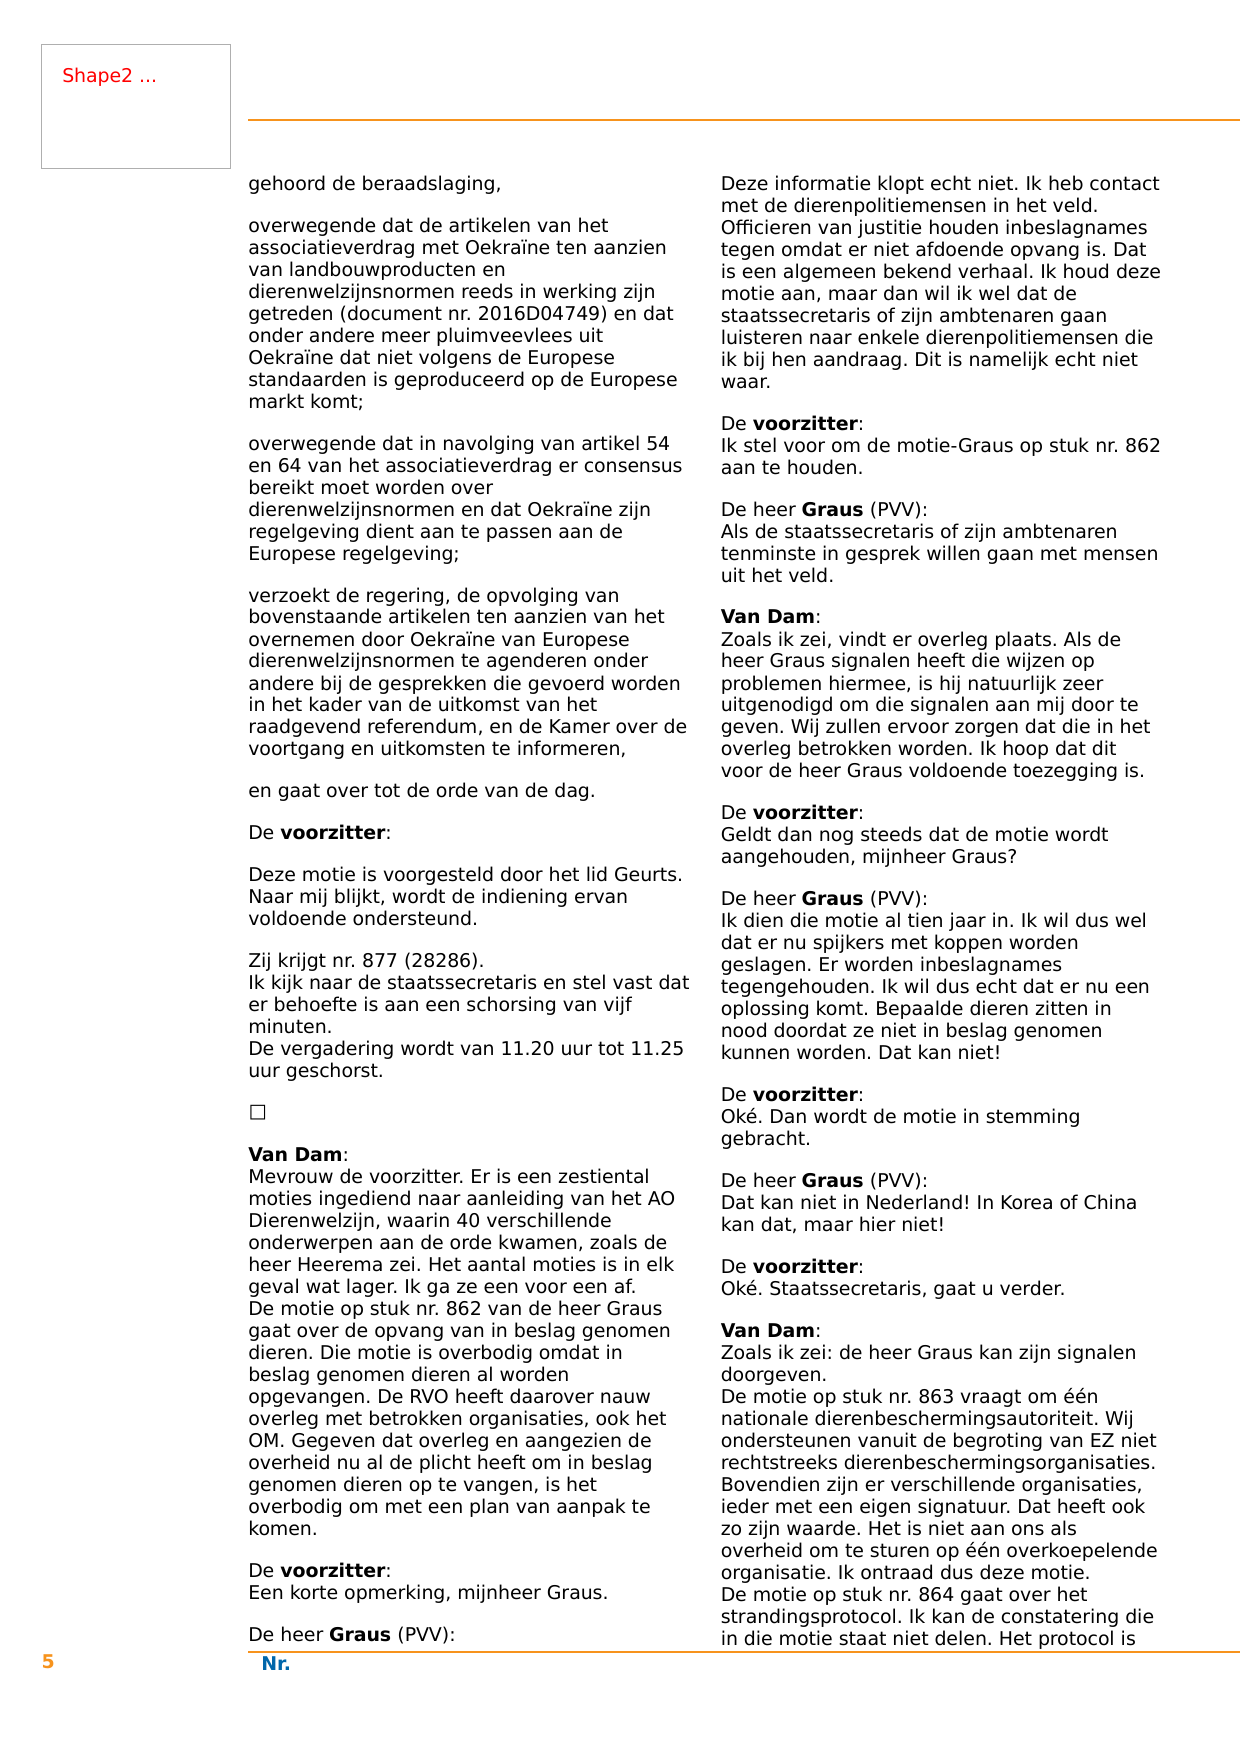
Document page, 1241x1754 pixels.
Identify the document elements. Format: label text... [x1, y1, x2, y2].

text Mevrouw de voorzitter. Er is een zestiental moties ingediend naar aanleiding van het AO Dierenwelzijn, waarin 40 verschillende onderwerpen aan de orde kwamen, zoals de heer Heerema zei. Het aantal moties is in elk geval wat lager. Ik ga ze een voor een af. [248, 1166, 691, 1298]
text Ik stel voor om de motie-Graus op stuk nr. 862 aan te houden. [721, 434, 1163, 478]
text Ik dien die motie al tien jaar in. Ik wil dus wel dat er nu spijkers met koppen worden geslagen. Er worden inbeslagnames tegengehouden. Ik wil dus echt dat er nu een oplossing komt. Bepaalde dieren zitten in nood doordat ze niet in beslag genomen kunnen worden. Dat kan niet! [721, 910, 1163, 1064]
text Deze informatie klopt echt niet. Ik heb contact met de dierenpolitiemensen in het veld. Officieren van justitie houden inbeslagnames tegen omdat er niet afdoende opvang is. Dat is een algemeen bekend verhaal. Ik houd deze motie aan, maar dan wil ik wel dat de staatssecretaris of zijn ambtenaren gaan luisteren naar enkele dierenpolitiemensen die ik bij hen aandraag. Dit is namelijk echt niet waar. [721, 173, 1163, 393]
text De voorzitter: [248, 822, 691, 844]
text De motie op stuk nr. 863 vraagt om één nationale dierenbeschermingsautoriteit. Wij ondersteunen vanuit de begroting van EZ niet rechtstreeks dierenbeschermingsorganisaties. Bovendien zijn er verschillende organisaties, ieder met een eigen signatuur. Dat heeft ook zo zijn waarde. Het is niet aan ons als overheid om te sturen op één overkoepelende organisatie. Ik ontraad dus deze motie. [721, 1386, 1163, 1584]
text Als de staatssecretaris of zijn ambtenaren tenminste in gesprek willen gaan met mensen uit het veld. [721, 521, 1163, 586]
text overwegende dat de artikelen van het associatieverdrag met Oekraïne ten aanzien van landbouwproducten en dierenwelzijnsnormen reeds in werking zijn getreden (document nr. 2016D04749) en dat onder andere meer pluimveevlees uit Oekraïne dat niet volgens de Europese standaarden is geproduceerd op de Europese markt komt; [248, 215, 691, 413]
text overwegende dat in navolging van artikel 54 en 64 van het associatieverdrag er consensus bereikt moet worden over dierenwelzijnsnormen en dat Oekraïne zijn regelgeving dient aan te passen aan de Europese regelgeving; [248, 433, 691, 564]
text De vergadering wordt van 11.20 uur tot 11.25 uur geschorst. [248, 1038, 691, 1082]
text Van Dam: [248, 1144, 691, 1166]
text De voorzitter: [721, 1256, 1163, 1278]
text Ik kijk naar de staatssecretaris en stel vast dat er behoefte is aan een schorsing van vijf minuten. [248, 972, 691, 1038]
text Zij krijgt nr. 877 (28286). [248, 950, 691, 972]
text Een korte opmerking, mijnheer Graus. [248, 1582, 691, 1604]
text De voorzitter: [721, 802, 1163, 824]
text De voorzitter: [721, 413, 1163, 434]
text De motie op stuk nr. 862 van de heer Graus gaat over de opvang van in beslag genomen dieren. Die motie is overbodig omdat in beslag genomen dieren al worden opgevangen. De RVO heeft daarover nauw overleg met betrokken organisaties, ook het OM. Gegeven dat overleg en aangezien de overheid nu al de plicht heeft om in beslag genomen dieren op te vangen, is het overbodig om met een plan van aanpak te komen. [248, 1298, 691, 1540]
text De heer Graus (PVV): [721, 1170, 1163, 1192]
text De heer Graus (PVV): [721, 498, 1163, 521]
text Dat kan niet in Nederland! In Korea of China kan dat, maar hier niet! [721, 1192, 1163, 1236]
text gehoord de beraadslaging, [248, 173, 691, 195]
text De heer Graus (PVV): [721, 888, 1163, 910]
text Deze motie is voorgesteld door het lid Geurts. Naar mij blijkt, wordt de indiening ervan voldoende ondersteund. [248, 864, 691, 930]
text Oké. Dan wordt de motie in stemming gebracht. [721, 1106, 1163, 1150]
text Van Dam: [721, 1320, 1163, 1342]
text verzoekt de regering, de opvolging van bovenstaande artikelen ten aanzien van het overnemen door Oekraïne van Europese dierenwelzijnsnormen te agenderen onder andere bij de gesprekken die gevoerd worden in het kader van de uitkomst van het raadgevend referendum, en de Kamer over de voortgang en uitkomsten te informeren, [248, 584, 691, 760]
text De voorzitter: [248, 1560, 691, 1582]
text Zoals ik zei, vindt er overleg plaats. Als de heer Graus signalen heeft die wijzen op problemen hiermee, is hij natuurlijk zeer uitgenodigd om die signalen aan mij door te geven. Wij zullen ervoor zorgen dat die in het overleg betrokken worden. Ik hoop dat dit voor de heer Graus voldoende toezegging is. [721, 628, 1163, 782]
text De motie op stuk nr. 864 gaat over het strandingsprotocol. Ik kan de constatering die in die motie staat niet delen. Het protocol is [721, 1584, 1163, 1649]
text De heer Graus (PVV): [248, 1624, 691, 1646]
text en gaat over tot de orde van de dag. [248, 780, 691, 802]
text Van Dam: [721, 606, 1163, 628]
text ⬜ [248, 1102, 691, 1124]
text Zoals ik zei: de heer Graus kan zijn signalen doorgeven. [721, 1342, 1163, 1386]
text Geldt dan nog steeds dat de motie wordt aangehouden, mijnheer Graus? [721, 824, 1163, 868]
text Oké. Staatssecretaris, gaat u verder. [721, 1278, 1163, 1300]
text De voorzitter: [721, 1084, 1163, 1106]
